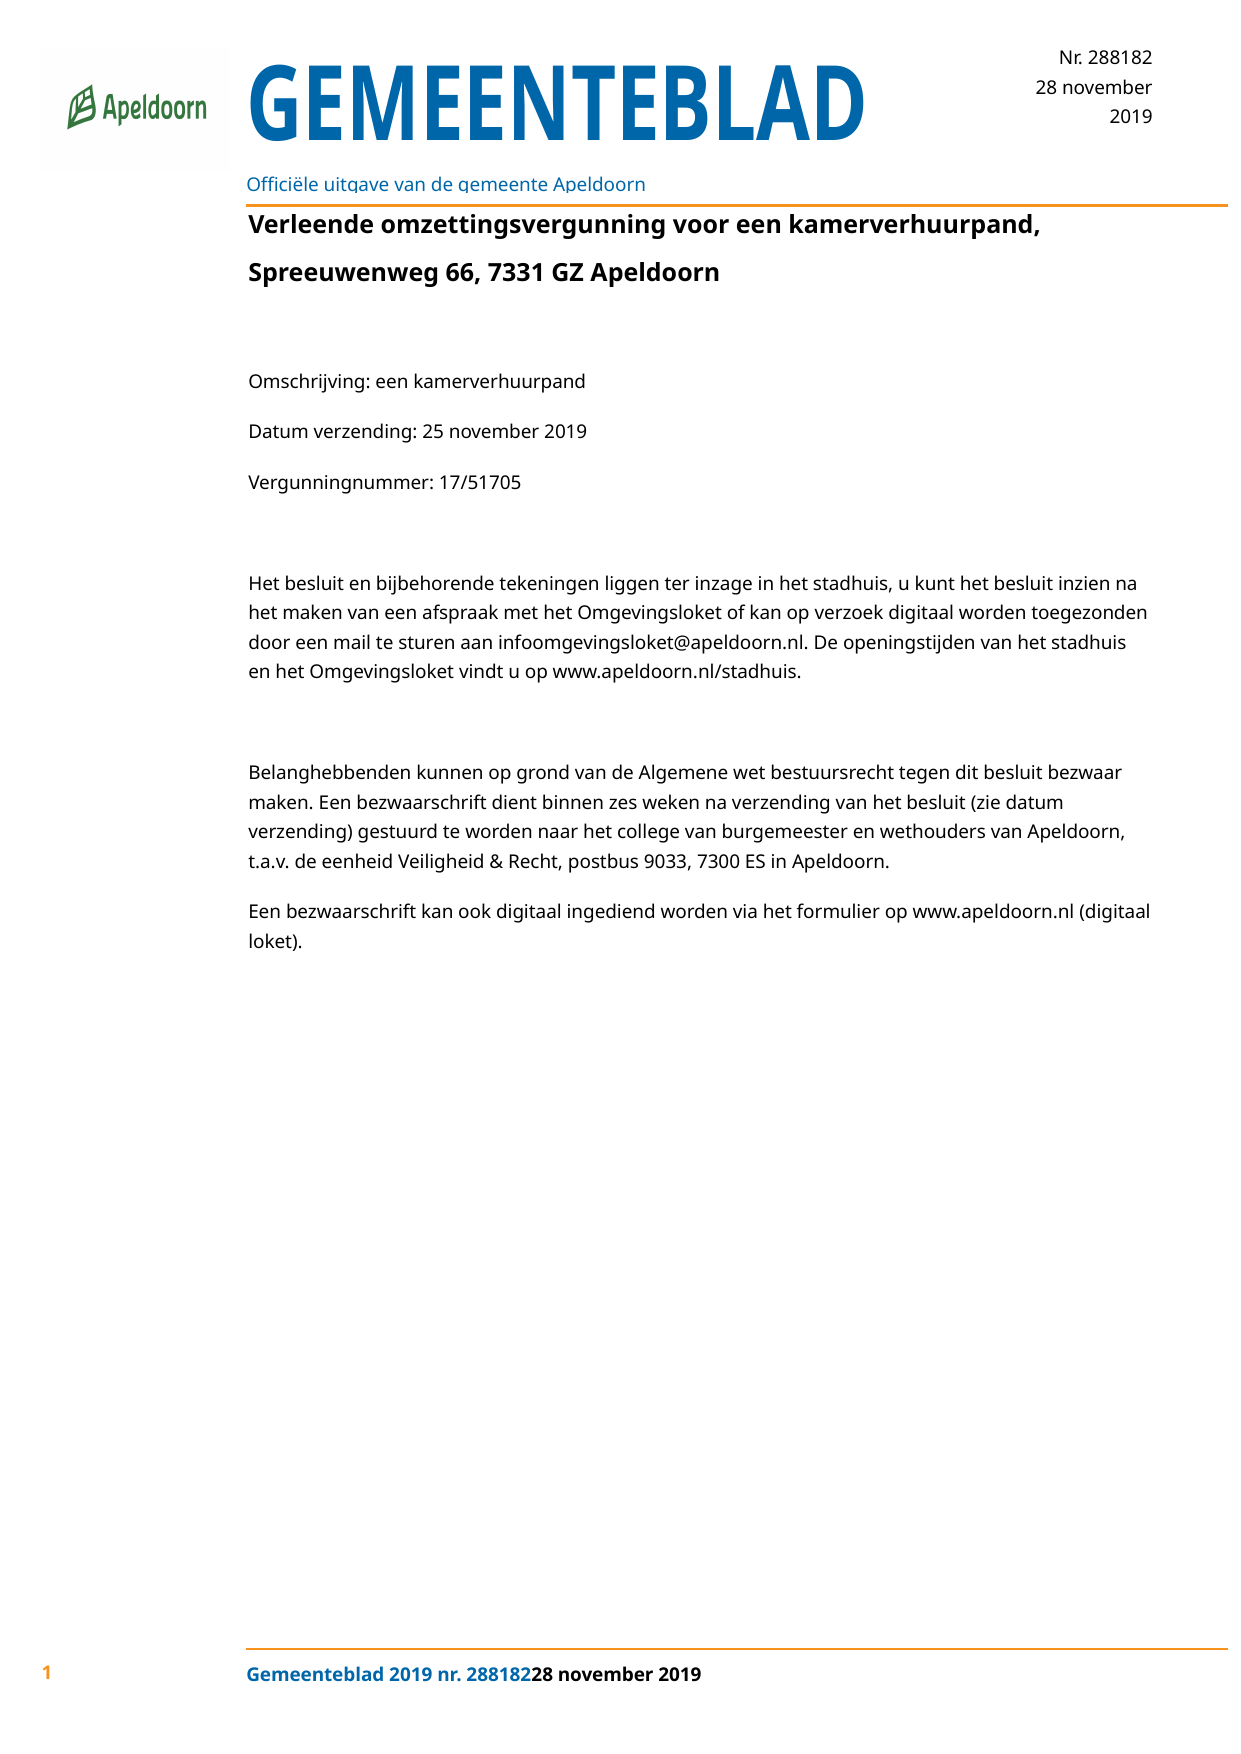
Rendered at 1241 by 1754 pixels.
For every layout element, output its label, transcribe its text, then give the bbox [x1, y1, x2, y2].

picture [41, 47, 231, 172]
text Een bezwaarschrift kan ook digitaal ingediend worden via het formulier op www.apeldoorn.nl (digitaal loket). [248, 899, 1152, 954]
text Belanghebbenden kunnen op grond van de Algemene wet bestuursrecht tegen dit besluit bezwaar maken. Een bezwaarschrift dient binnen zes weken na verzending van het besluit (zie datum verzending) gestuurd te worden naar het college van burgemeester en wethouders van Apeldoorn, t.a.v. de eenheid Veiligheid & Recht, postbus 9033, 7300 ES in Apeldoorn. [248, 759, 1152, 874]
text Verleende omzettingsvergunning voor een kamerverhuurpand, Spreeuwenweg 66, 7331 GZ Apeldoorn [248, 207, 1152, 288]
text Datum verzending: 25 november 2019 [248, 419, 1152, 444]
text Vergunningnummer: 17/51705 [248, 469, 1152, 495]
text Omschrijving: een kamerverhuurpand [248, 368, 1152, 394]
text Het besluit en bijbehorende tekeningen liggen ter inzage in het stadhuis, u kunt het besluit inzien na het maken van een afspraak met het Omgevingsloket of kan op verzoek digitaal worden toegezonden door een mail te sturen aan infoomgevingsloket@apeldoorn.nl. De openingstijden van het stadhuis en het Omgevingsloket vindt u op www.apeldoorn.nl/stadhuis. [248, 570, 1152, 684]
